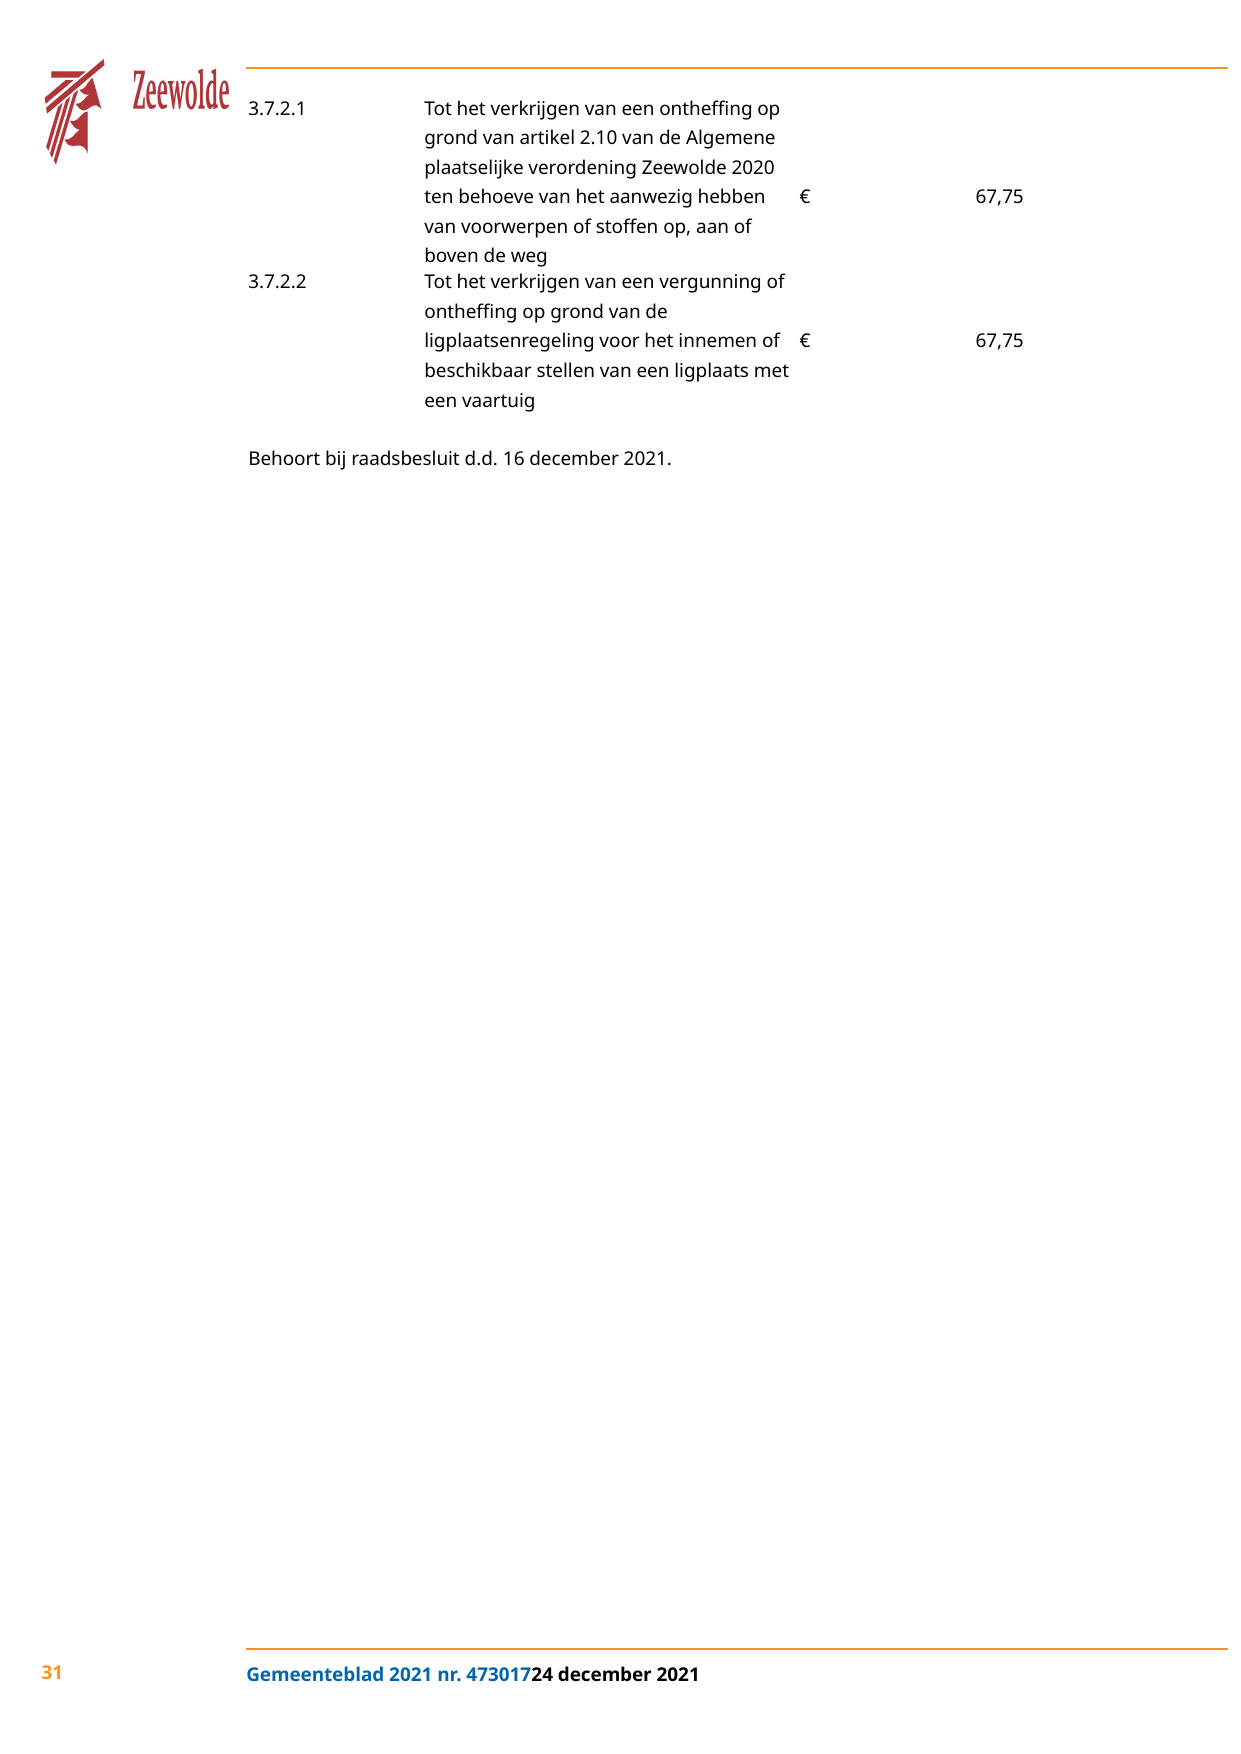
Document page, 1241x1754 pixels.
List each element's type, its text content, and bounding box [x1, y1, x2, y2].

table_cell € [799, 269, 975, 412]
table_cell 67,75 [975, 269, 1152, 412]
table_cell € [799, 95, 975, 268]
table_cell 67,75 [975, 95, 1152, 268]
table_cell Tot het verkrijgen van een ontheffing op grond van artikel 2.10 van de Algemene plaatselijke verordening Zeewolde 2020 ten behoeve van het aanwezig hebben van voorwerpen of stoffen op, aan of boven de weg [424, 95, 799, 268]
table_cell 3.7.2.1 [248, 95, 424, 268]
picture [41, 47, 231, 172]
table_cell Tot het verkrijgen van een vergunning of ontheffing op grond van de ligplaatsenregeling voor het innemen of beschikbaar stellen van een ligplaats met een vaartuig [424, 269, 799, 412]
text Behoort bij raadsbesluit d.d. 16 december 2021. [248, 445, 1152, 471]
table_cell 3.7.2.2 [248, 269, 424, 412]
